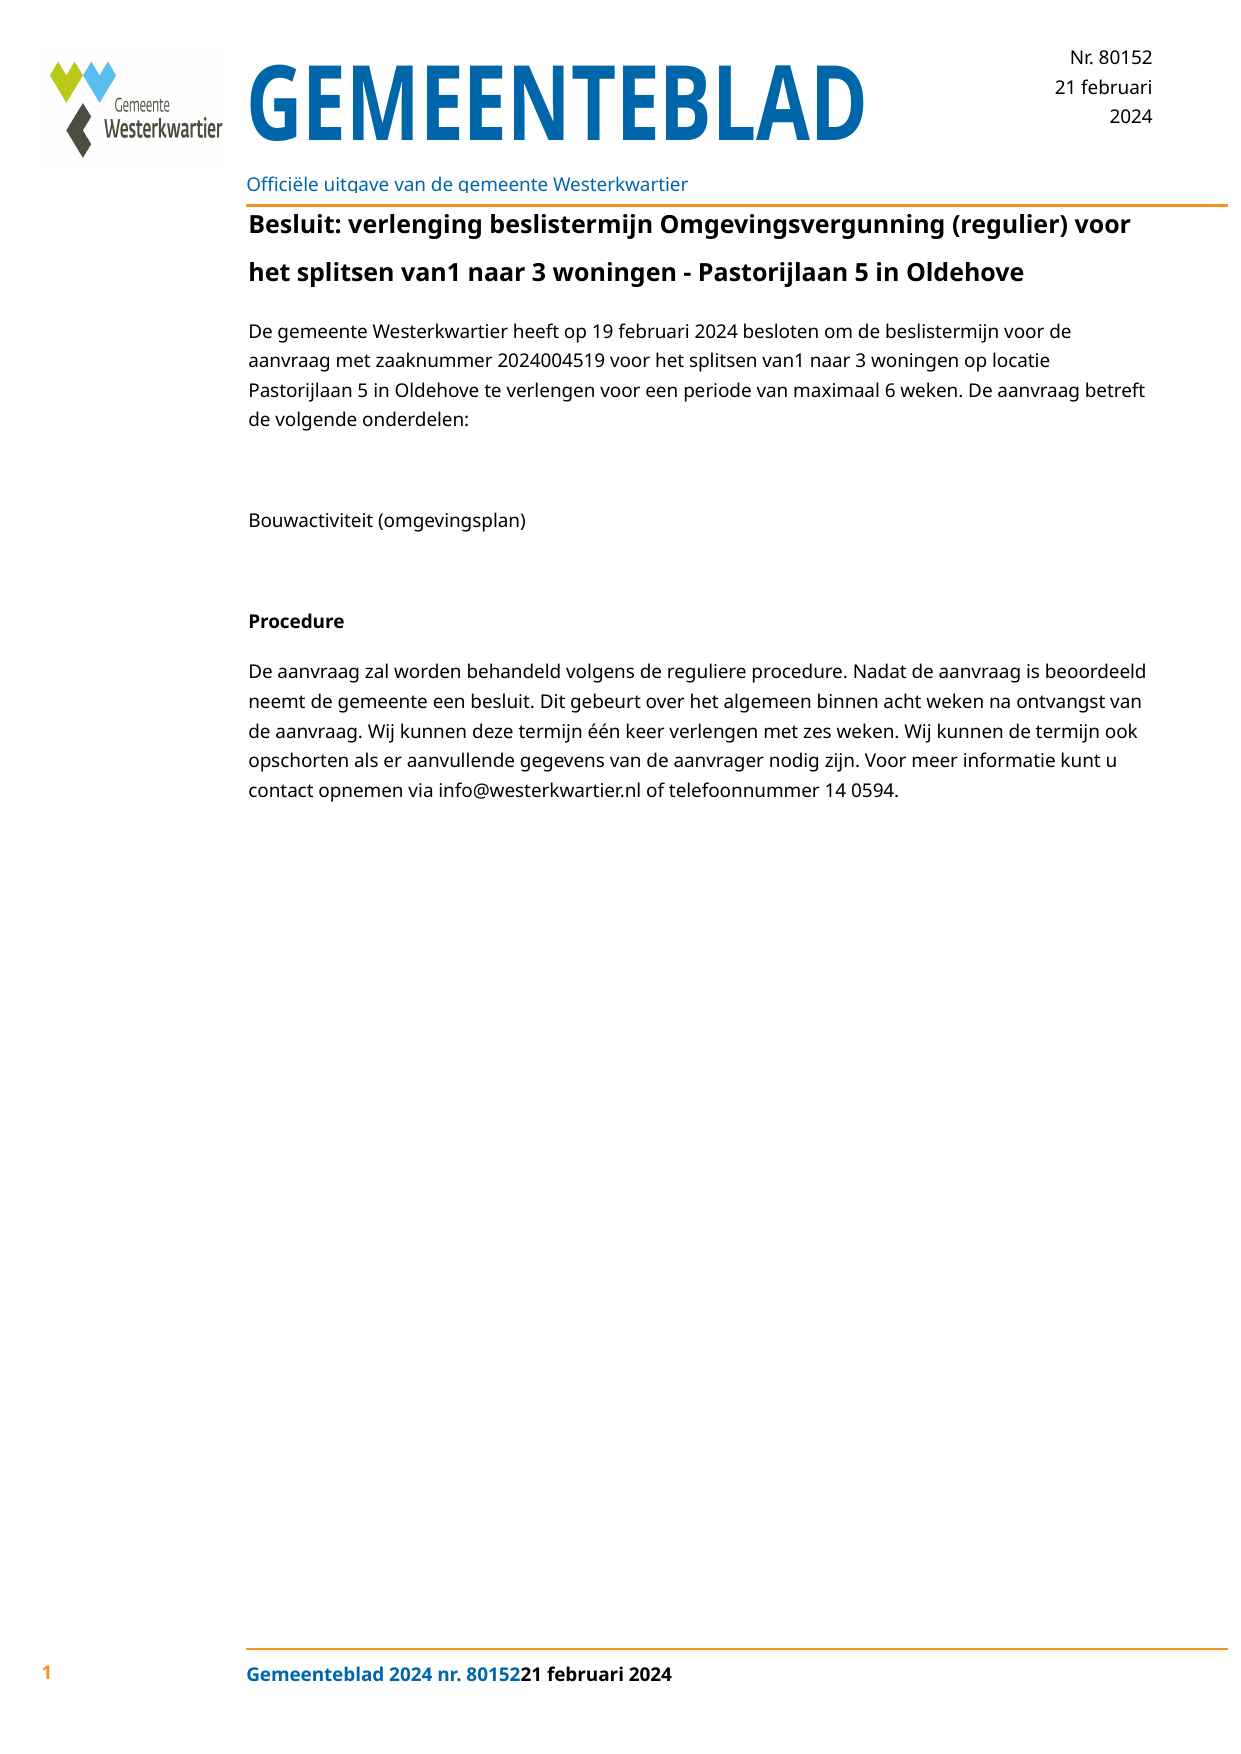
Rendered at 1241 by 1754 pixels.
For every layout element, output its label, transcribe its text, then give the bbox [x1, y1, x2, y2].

text Procedure [248, 608, 1152, 634]
picture [41, 47, 231, 172]
text De aanvraag zal worden behandeld volgens de reguliere procedure. Nadat de aanvraag is beoordeeld neemt de gemeente een besluit. Dit gebeurt over het algemeen binnen acht weken na ontvangst van de aanvraag. Wij kunnen deze termijn één keer verlengen met zes weken. Wij kunnen de termijn ook opschorten als er aanvullende gegevens van de aanvrager nodig zijn. Voor meer informatie kunt u contact opnemen via info@westerkwartier.nl of telefoonnummer 14 0594. [248, 659, 1152, 803]
text Bouwactiviteit (omgevingsplan) [248, 507, 1152, 533]
text De gemeente Westerkwartier heeft op 19 februari 2024 besloten om de beslistermijn voor de aanvraag met zaaknummer 2024004519 voor het splitsen van1 naar 3 woningen op locatie Pastorijlaan 5 in Oldehove te verlengen voor een periode van maximaal 6 weken. De aanvraag betreft de volgende onderdelen: [248, 318, 1152, 432]
text Besluit: verlenging beslistermijn Omgevingsvergunning (regulier) voor het splitsen van1 naar 3 woningen - Pastorijlaan 5 in Oldehove [248, 207, 1152, 288]
